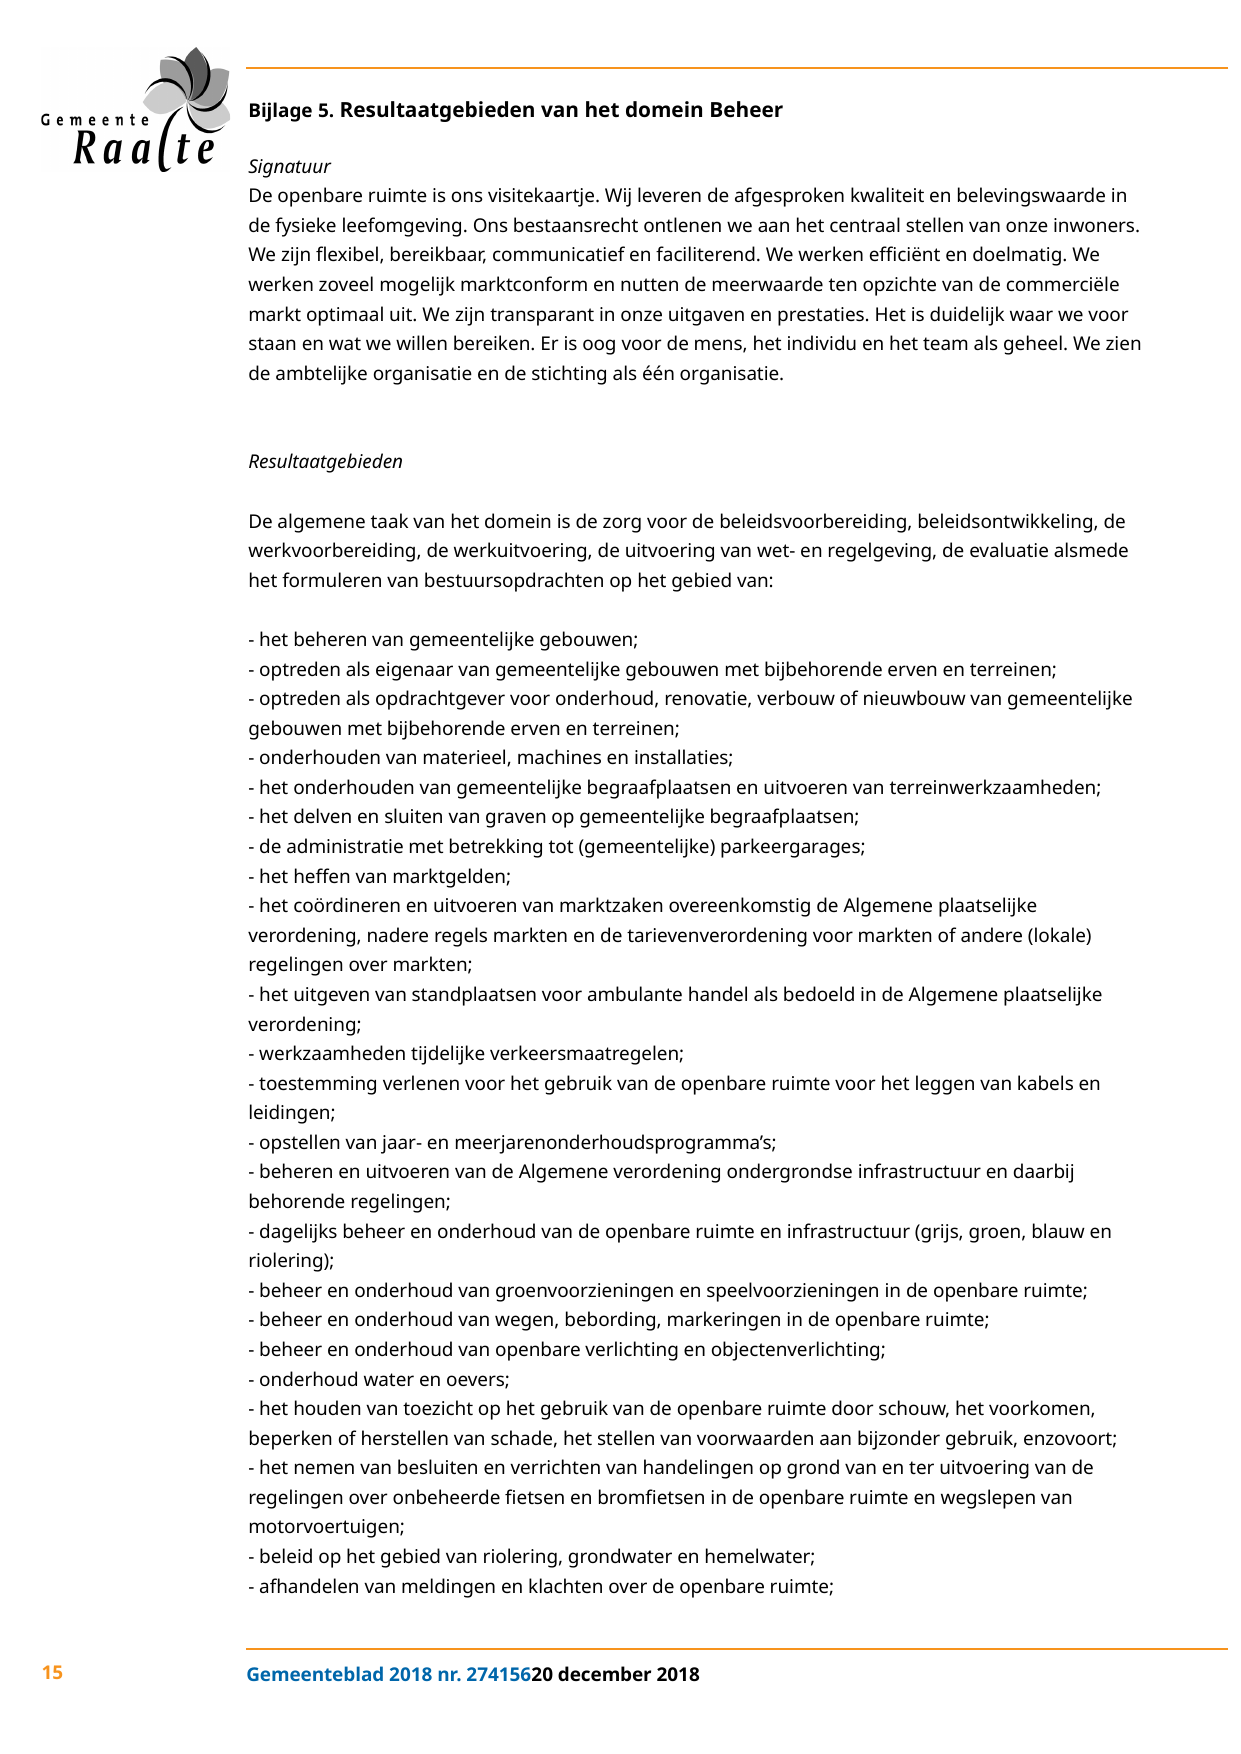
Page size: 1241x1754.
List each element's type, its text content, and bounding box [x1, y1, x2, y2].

text - het heffen van marktgelden; [248, 863, 1152, 889]
text - het coördineren en uitvoeren van marktzaken overeenkomstig de Algemene plaatselijke verordening, nadere regels markten en de tarievenverordening voor markten of andere (lokale) regelingen over markten; [248, 892, 1152, 977]
text - onderhouden van materieel, machines en installaties; [248, 744, 1152, 770]
text Resultaatgebieden [248, 449, 1152, 474]
text - het beheren van gemeentelijke gebouwen; [248, 626, 1152, 652]
text De openbare ruimte is ons visitekaartje. Wij leveren de afgesproken kwaliteit en belevingswaarde in de fysieke leefomgeving. Ons bestaansrecht ontlenen we aan het centraal stellen van onze inwoners. We zijn flexibel, bereikbaar, communicatief en faciliterend. We werken efficiënt en doelmatig. We werken zoveel mogelijk marktconform en nutten de meerwaarde ten opzichte van de commerciële markt optimaal uit. We zijn transparant in onze uitgaven en prestaties. Het is duidelijk waar we voor staan en wat we willen bereiken. Er is oog voor de mens, het individu en het team als geheel. We zien de ambtelijke organisatie en de stichting als één organisatie. [248, 182, 1152, 386]
text - beleid op het gebied van riolering, grondwater en hemelwater; [248, 1543, 1152, 1569]
text - beheer en onderhoud van wegen, bebording, markeringen in de openbare ruimte; [248, 1307, 1152, 1332]
picture [41, 47, 231, 172]
text Signatuur [248, 153, 1152, 179]
text - het delven en sluiten van graven op gemeentelijke begraafplaatsen; [248, 804, 1152, 829]
text - werkzaamheden tijdelijke verkeersmaatregelen; [248, 1040, 1152, 1066]
text De algemene taak van het domein is de zorg voor de beleidsvoorbereiding, beleidsontwikkeling, de werkvoorbereiding, de werkuitvoering, de uitvoering van wet- en regelgeving, de evaluatie alsmede het formuleren van bestuursopdrachten op het gebied van: [248, 508, 1152, 593]
text - het uitgeven van standplaatsen voor ambulante handel als bedoeld in de Algemene plaatselijke verordening; [248, 981, 1152, 1037]
text Bijlage 5. Resultaatgebieden van het domein Beheer [248, 95, 1152, 123]
text - onderhoud water en oevers; [248, 1366, 1152, 1392]
text - beheer en onderhoud van openbare verlichting en objectenverlichting; [248, 1336, 1152, 1362]
text - het onderhouden van gemeentelijke begraafplaatsen en uitvoeren van terreinwerkzaamheden; [248, 774, 1152, 800]
text - beheer en onderhoud van groenvoorzieningen en speelvoorzieningen in de openbare ruimte; [248, 1277, 1152, 1303]
text - opstellen van jaar- en meerjarenonderhoudsprogramma’s; [248, 1129, 1152, 1155]
text - dagelijks beheer en onderhoud van de openbare ruimte en infrastructuur (grijs, groen, blauw en riolering); [248, 1218, 1152, 1273]
text - optreden als eigenaar van gemeentelijke gebouwen met bijbehorende erven en terreinen; [248, 656, 1152, 682]
text - het houden van toezicht op het gebruik van de openbare ruimte door schouw, het voorkomen, beperken of herstellen van schade, het stellen van voorwaarden aan bijzonder gebruik, enzovoort; [248, 1395, 1152, 1451]
text - optreden als opdrachtgever voor onderhoud, renovatie, verbouw of nieuwbouw van gemeentelijke gebouwen met bijbehorende erven en terreinen; [248, 685, 1152, 741]
text - de administratie met betrekking tot (gemeentelijke) parkeergarages; [248, 833, 1152, 859]
text - afhandelen van meldingen en klachten over de openbare ruimte; [248, 1573, 1152, 1599]
text - het nemen van besluiten en verrichten van handelingen op grond van en ter uitvoering van de regelingen over onbeheerde fietsen en bromfietsen in de openbare ruimte en wegslepen van motorvoertuigen; [248, 1454, 1152, 1539]
text - toestemming verlenen voor het gebruik van de openbare ruimte voor het leggen van kabels en leidingen; [248, 1070, 1152, 1125]
text - beheren en uitvoeren van de Algemene verordening ondergrondse infrastructuur en daarbij behorende regelingen; [248, 1159, 1152, 1214]
